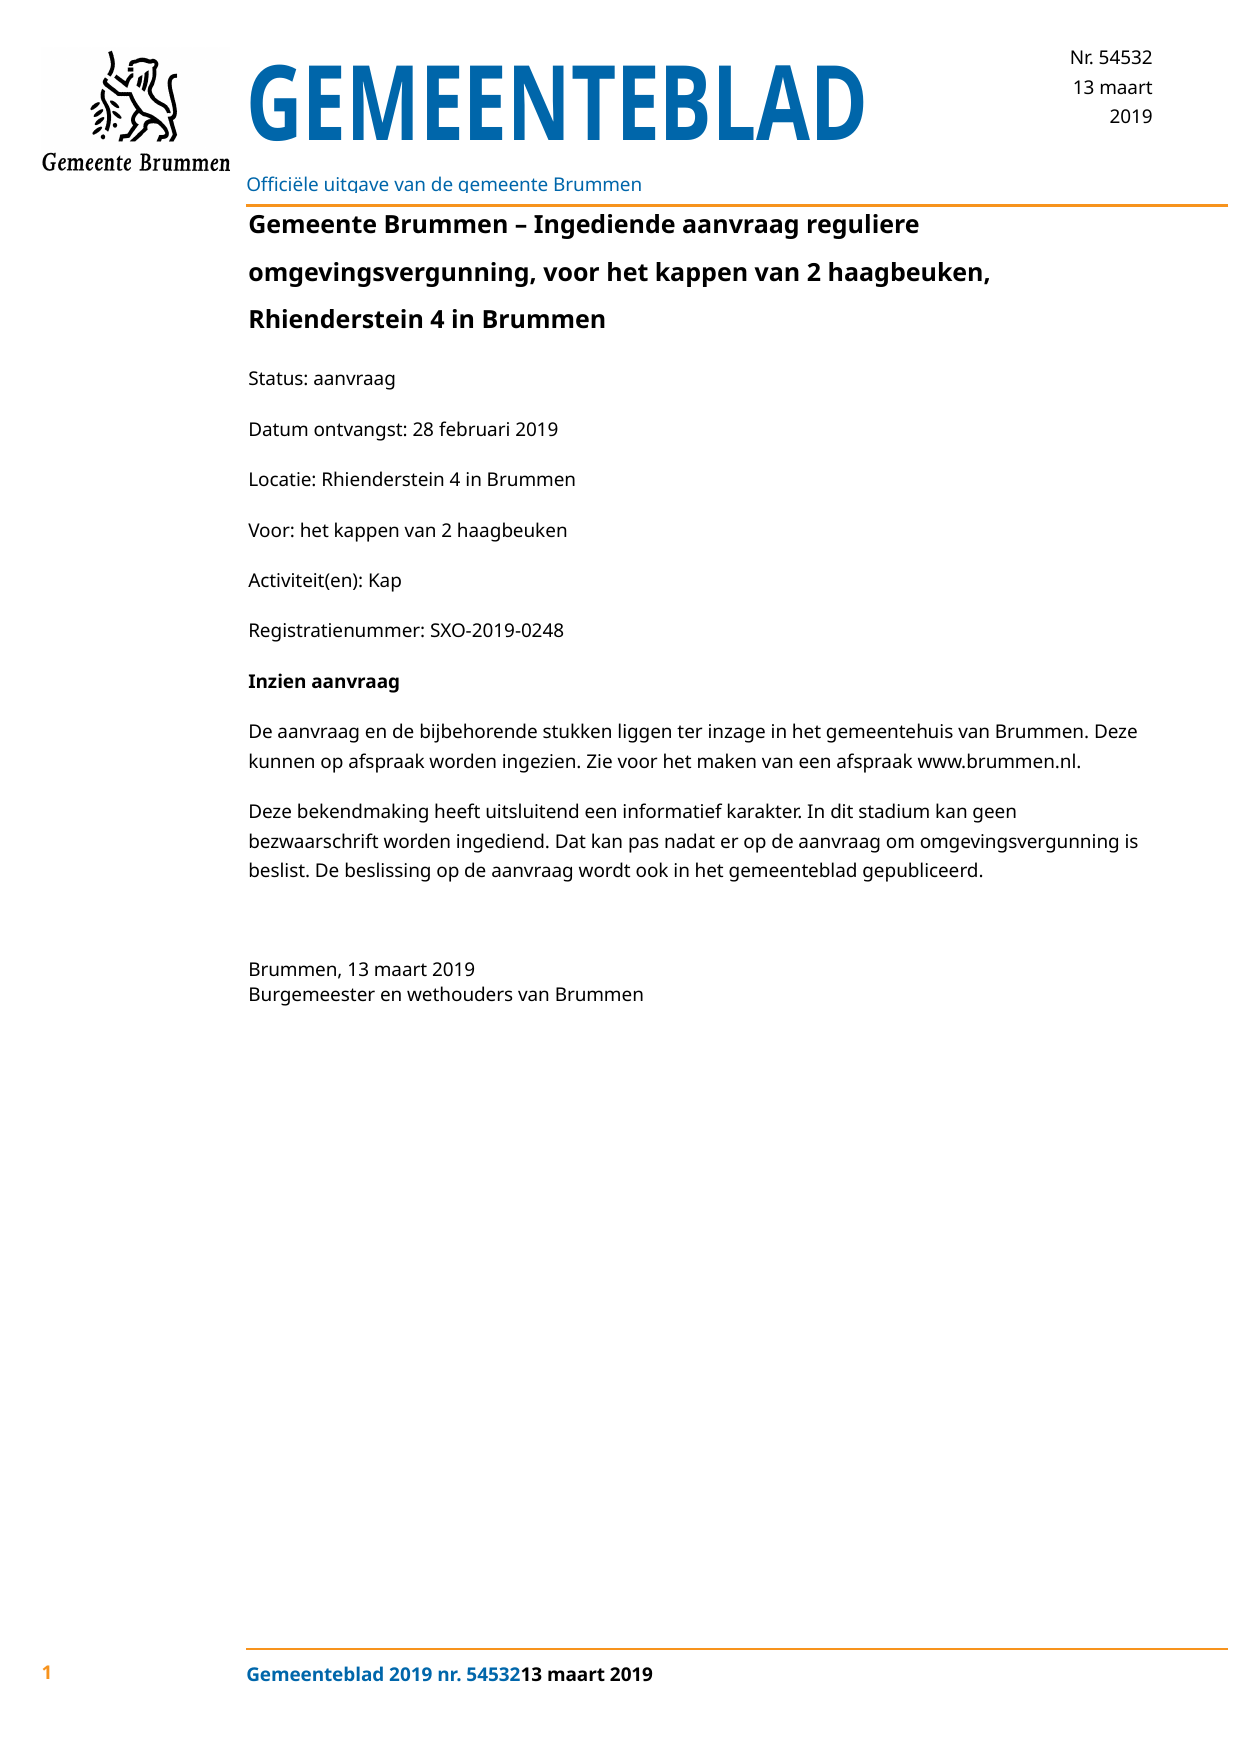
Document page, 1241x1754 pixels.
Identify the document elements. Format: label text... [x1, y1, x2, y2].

text Gemeente Brummen – Ingediende aanvraag reguliere omgevingsvergunning, voor het kappen van 2 haagbeuken, Rhienderstein 4 in Brummen [248, 207, 1152, 336]
text Deze bekendmaking heeft uitsluitend een informatief karakter. In dit stadium kan geen bezwaarschrift worden ingediend. Dat kan pas nadat er op de aanvraag om omgevingsvergunning is beslist. De beslissing op de aanvraag wordt ook in het gemeenteblad gepubliceerd. [248, 798, 1152, 883]
text Activiteit(en): Kap [248, 567, 1152, 593]
text Inzien aanvraag [248, 668, 1152, 694]
picture [41, 47, 231, 172]
text Datum ontvangst: 28 februari 2019 [248, 416, 1152, 442]
text Brummen, 13 maart 2019 [248, 956, 1152, 982]
text Burgemeester en wethouders van Brummen [248, 982, 1152, 1007]
text De aanvraag en de bijbehorende stukken liggen ter inzage in het gemeentehuis van Brummen. Deze kunnen op afspraak worden ingezien. Zie voor het maken van een afspraak www.brummen.nl. [248, 718, 1152, 774]
text Status: aanvraag [248, 366, 1152, 391]
text Registratienummer: SXO-2019-0248 [248, 618, 1152, 643]
text Locatie: Rhienderstein 4 in Brummen [248, 466, 1152, 492]
text Voor: het kappen van 2 haagbeuken [248, 517, 1152, 542]
